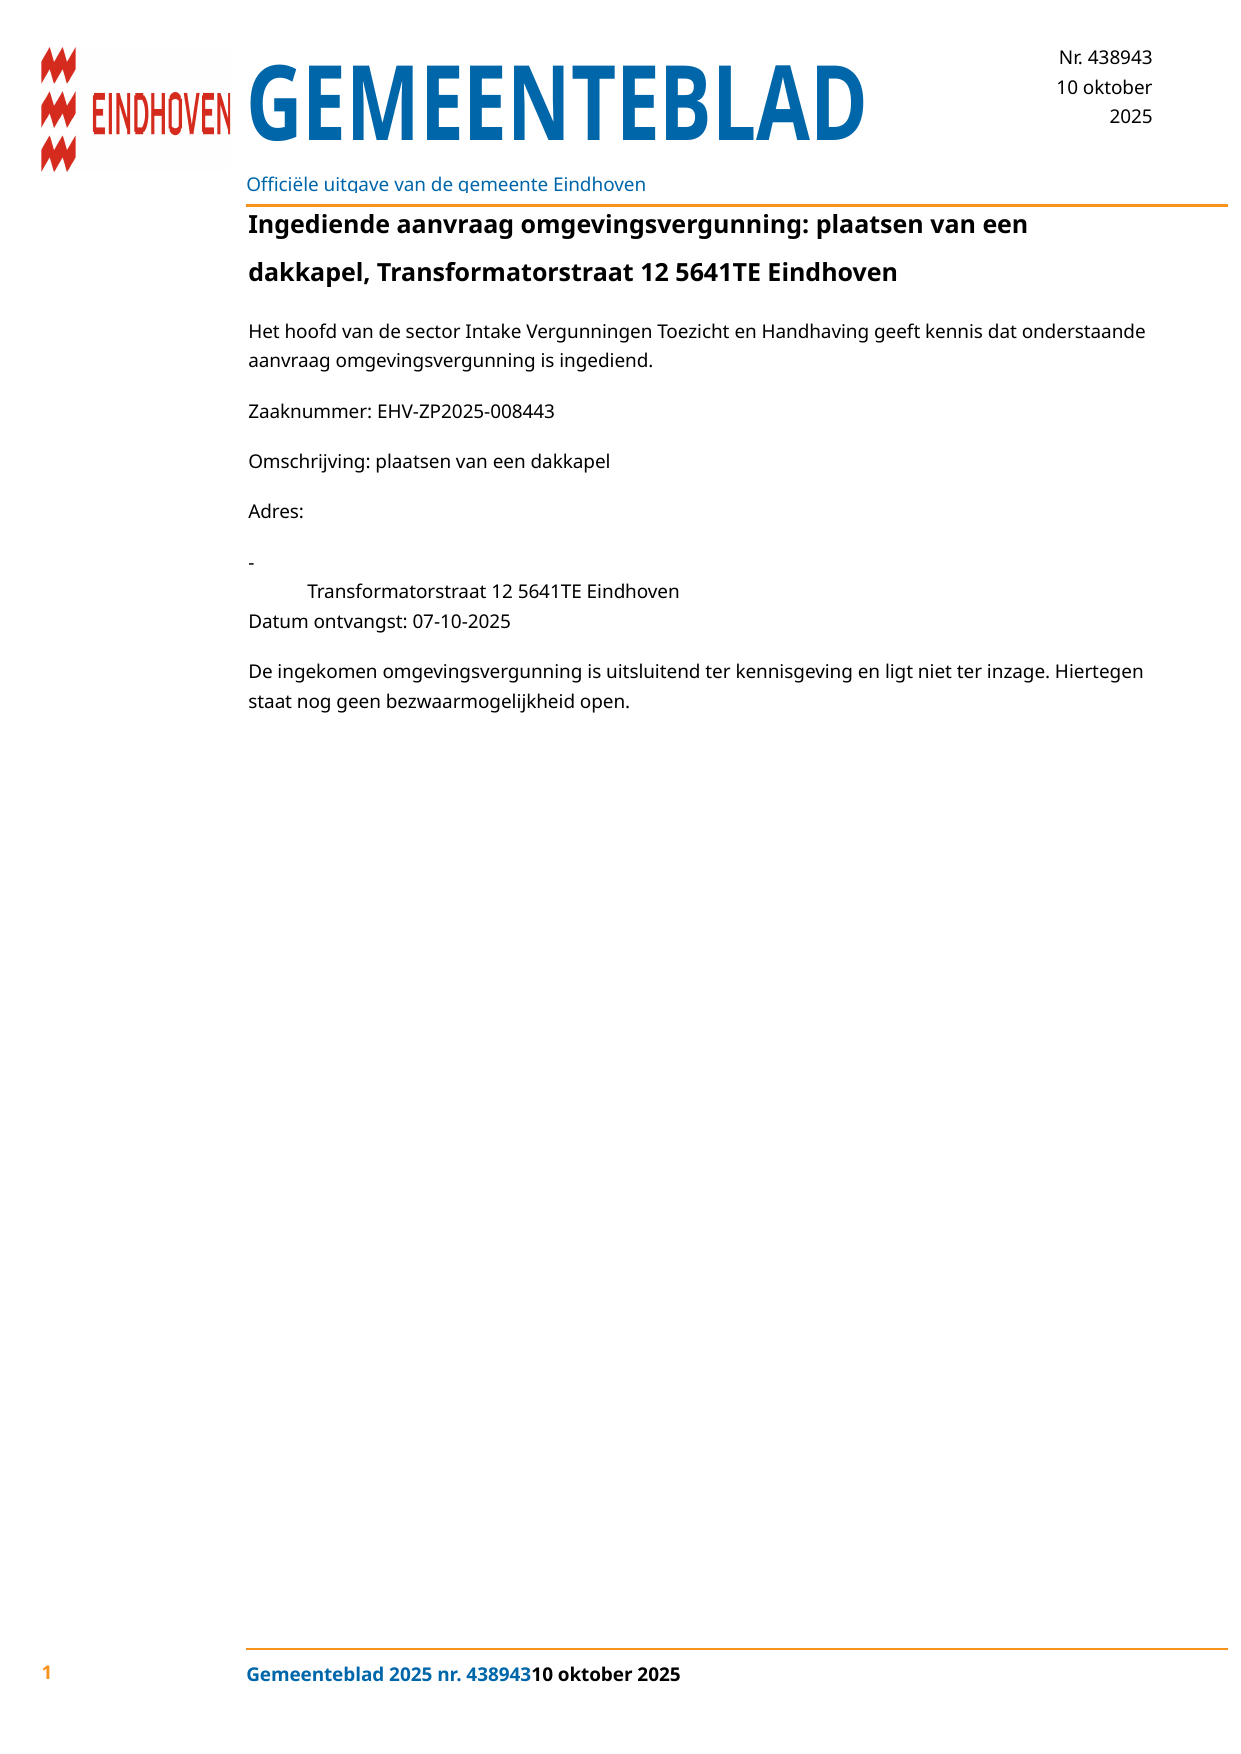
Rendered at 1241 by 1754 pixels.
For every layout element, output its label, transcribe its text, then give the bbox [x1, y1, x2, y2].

picture [41, 47, 231, 172]
text Datum ontvangst: 07-10-2025 [248, 608, 1152, 634]
text Zaaknummer: EHV-ZP2025-008443 [248, 398, 1152, 424]
text Omschrijving: plaatsen van een dakkapel [248, 448, 1152, 474]
text Adres: [248, 499, 1152, 524]
text Het hoofd van de sector Intake Vergunningen Toezicht en Handhaving geeft kennis dat onderstaande aanvraag omgevingsvergunning is ingediend. [248, 318, 1152, 373]
text De ingekomen omgevingsvergunning is uitsluitend ter kennisgeving en ligt niet ter inzage. Hiertegen staat nog geen bezwaarmogelijkheid open. [248, 659, 1152, 714]
list Transformatorstraat 12 5641TE Eindhoven [248, 579, 1152, 604]
text Ingediende aanvraag omgevingsvergunning: plaatsen van een dakkapel, Transformatorstraat 12 5641TE Eindhoven [248, 207, 1152, 288]
